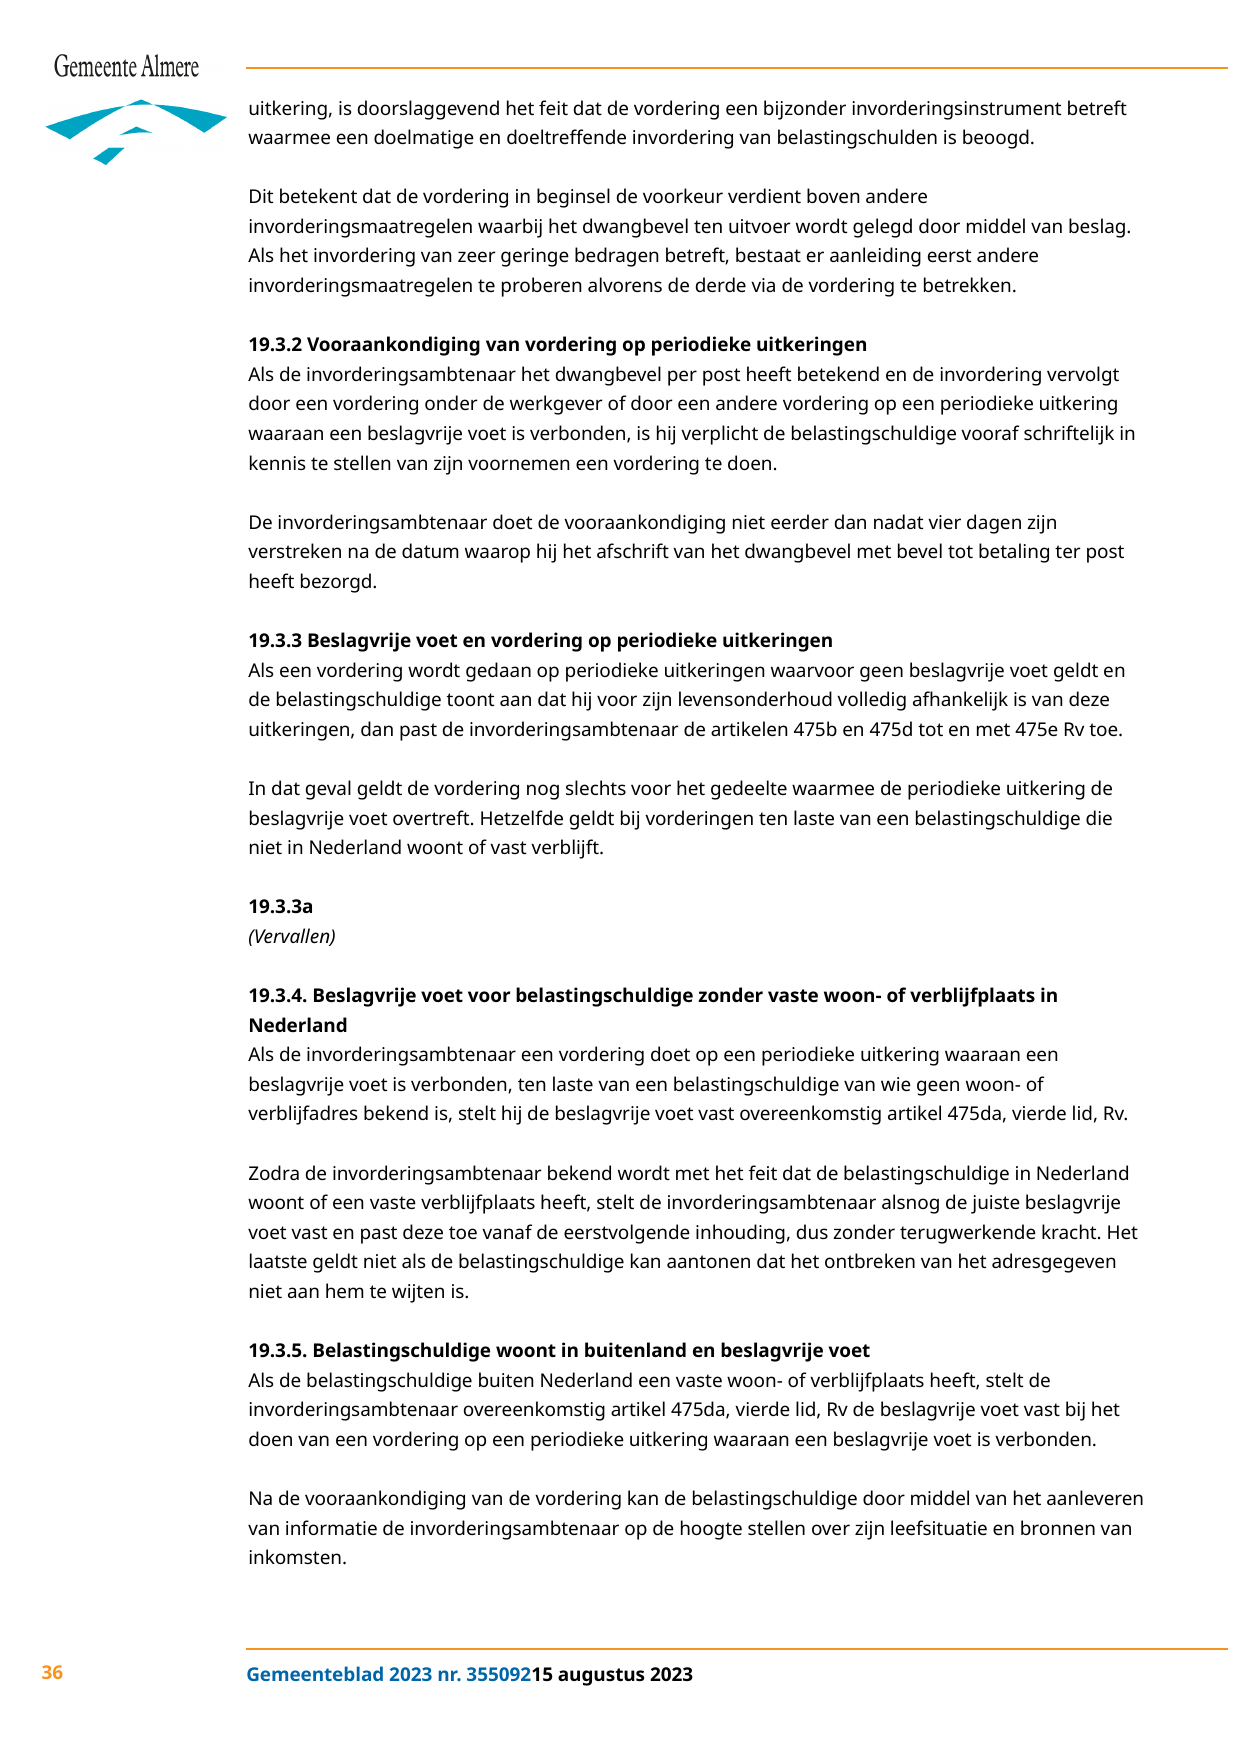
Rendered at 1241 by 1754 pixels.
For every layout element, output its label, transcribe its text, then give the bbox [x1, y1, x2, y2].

text (Vervallen) [248, 923, 1152, 949]
text uitkering, is doorslaggevend het feit dat de vordering een bijzonder invorderingsinstrument betreft waarmee een doelmatige en doeltreffende invordering van belastingschulden is beoogd. [248, 95, 1152, 150]
text Als de invorderingsambtenaar een vordering doet op een periodieke uitkering waaraan een beslagvrije voet is verbonden, ten laste van een belastingschuldige van wie geen woon- of verblijfadres bekend is, stelt hij de beslagvrije voet vast overeenkomstig artikel 475da, vierde lid, Rv. [248, 1041, 1152, 1126]
text 19.3.3 Beslagvrije voet en vordering op periodieke uitkeringen [248, 627, 1152, 653]
text Dit betekent dat de vordering in beginsel de voorkeur verdient boven andere invorderingsmaatregelen waarbij het dwangbevel ten uitvoer wordt gelegd door middel van beslag. Als het invordering van zeer geringe bedragen betreft, bestaat er aanleiding eerst andere invorderingsmaatregelen te proberen alvorens de derde via de vordering te betrekken. [248, 183, 1152, 298]
text De invorderingsambtenaar doet de vooraankondiging niet eerder dan nadat vier dagen zijn verstreken na de datum waarop hij het afschrift van het dwangbevel met bevel tot betaling ter post heeft bezorgd. [248, 509, 1152, 594]
text Zodra de invorderingsambtenaar bekend wordt met het feit dat de belastingschuldige in Nederland woont of een vaste verblijfplaats heeft, stelt de invorderingsambtenaar alsnog de juiste beslagvrije voet vast en past deze toe vanaf de eerstvolgende inhouding, dus zonder terugwerkende kracht. Het laatste geldt niet als de belastingschuldige kan aantonen dat het ontbreken van het adresgegeven niet aan hem te wijten is. [248, 1160, 1152, 1304]
text 19.3.2 Vooraankondiging van vordering op periodieke uitkeringen [248, 331, 1152, 357]
text Als een vordering wordt gedaan op periodieke uitkeringen waarvoor geen beslagvrije voet geldt en de belastingschuldige toont aan dat hij voor zijn levensonderhoud volledig afhankelijk is van deze uitkeringen, dan past de invorderingsambtenaar de artikelen 475b en 475d tot en met 475e Rv toe. [248, 657, 1152, 742]
picture [41, 47, 231, 172]
text Na de vooraankondiging van de vordering kan de belastingschuldige door middel van het aanleveren van informatie de invorderingsambtenaar op de hoogte stellen over zijn leefsituatie en bronnen van inkomsten. [248, 1485, 1152, 1570]
text Als de belastingschuldige buiten Nederland een vaste woon- of verblijfplaats heeft, stelt de invorderingsambtenaar overeenkomstig artikel 475da, vierde lid, Rv de beslagvrije voet vast bij het doen van een vordering op een periodieke uitkering waaraan een beslagvrije voet is verbonden. [248, 1367, 1152, 1452]
text In dat geval geldt de vordering nog slechts voor het gedeelte waarmee de periodieke uitkering de beslagvrije voet overtreft. Hetzelfde geldt bij vorderingen ten laste van een belastingschuldige die niet in Nederland woont of vast verblijft. [248, 775, 1152, 860]
text 19.3.3a [248, 893, 1152, 919]
text 19.3.4. Beslagvrije voet voor belastingschuldige zonder vaste woon- of verblijfplaats in Nederland [248, 982, 1152, 1038]
text 19.3.5. Belastingschuldige woont in buitenland en beslagvrije voet [248, 1337, 1152, 1363]
text Als de invorderingsambtenaar het dwangbevel per post heeft betekend en de invordering vervolgt door een vordering onder de werkgever of door een andere vordering op een periodieke uitkering waaraan een beslagvrije voet is verbonden, is hij verplicht de belastingschuldige vooraf schriftelijk in kennis te stellen van zijn voornemen een vordering te doen. [248, 361, 1152, 476]
